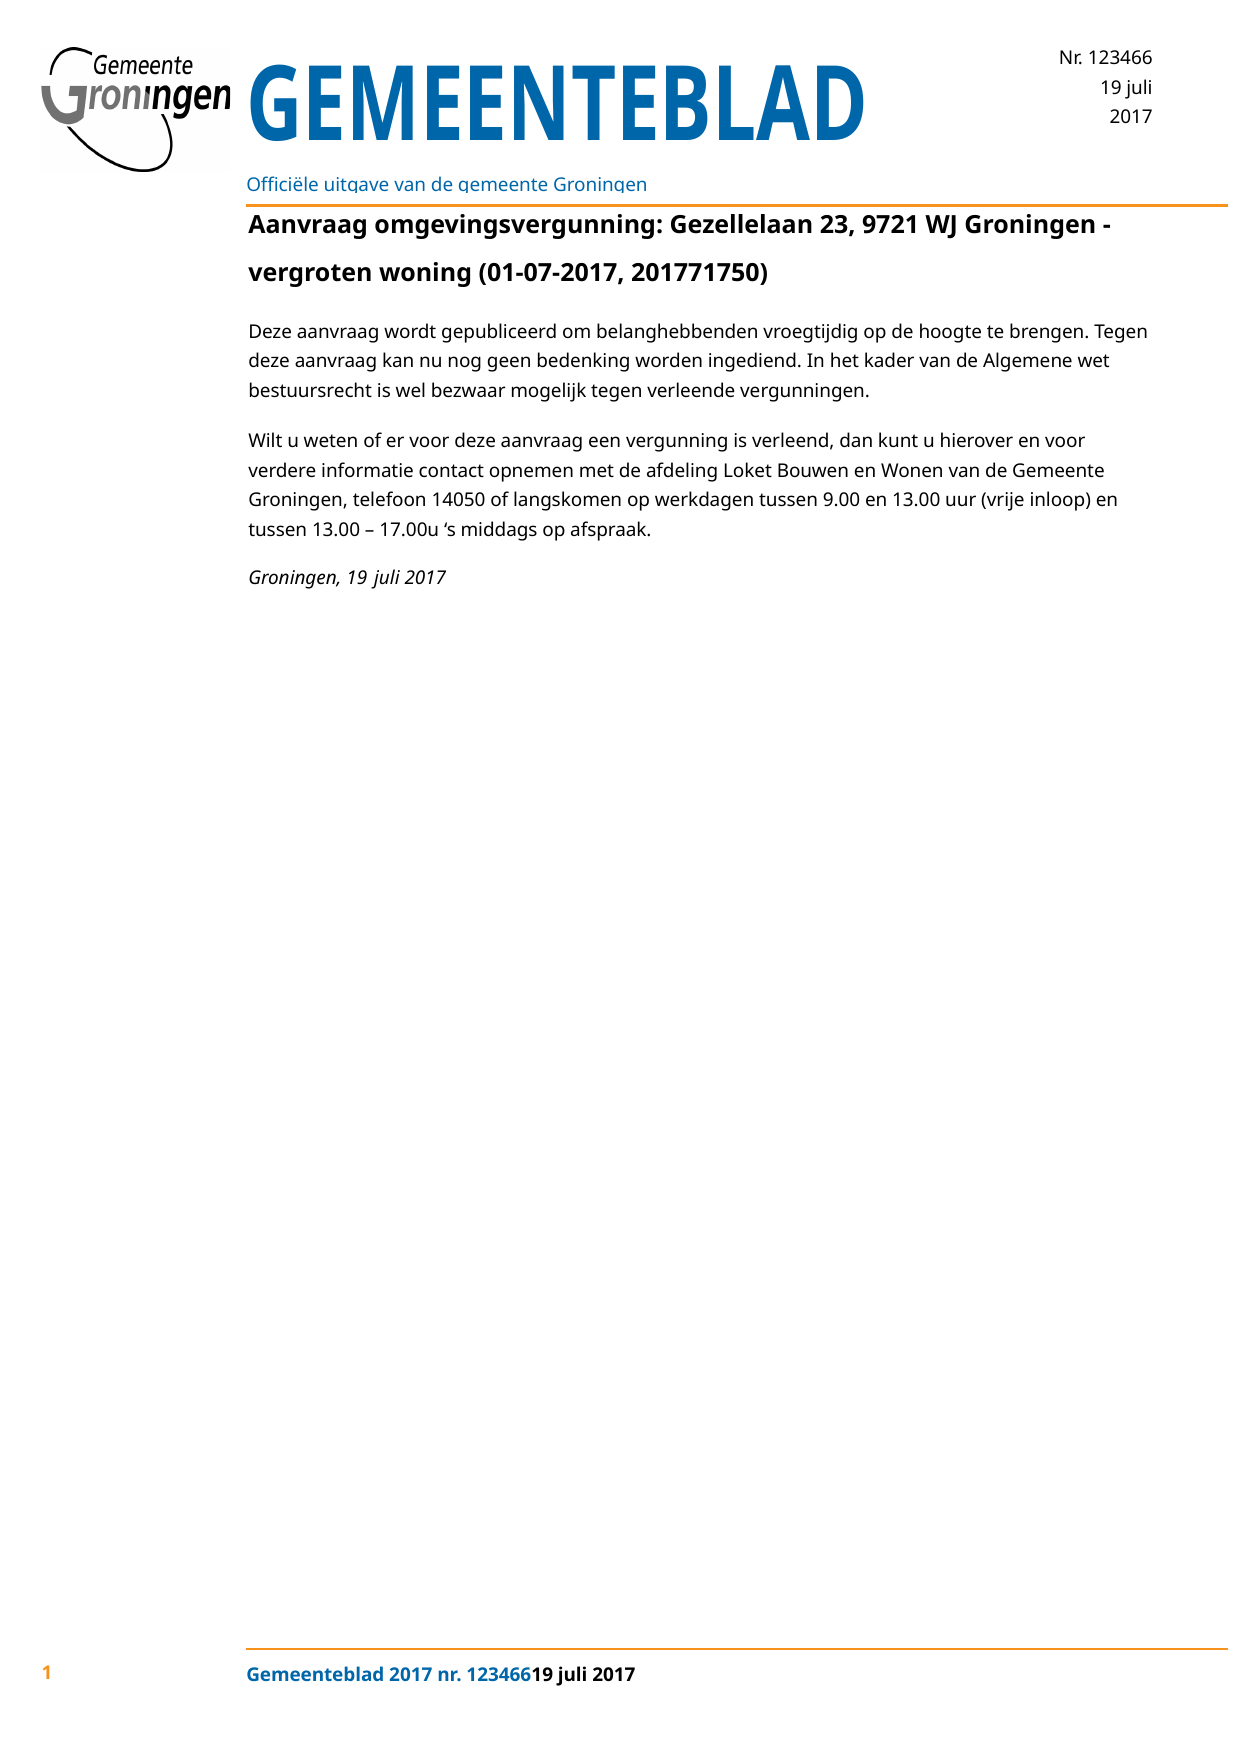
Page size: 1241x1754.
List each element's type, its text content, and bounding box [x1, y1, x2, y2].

text Deze aanvraag wordt gepubliceerd om belanghebbenden vroegtijdig op de hoogte te brengen. Tegen deze aanvraag kan nu nog geen bedenking worden ingediend. In het kader van de Algemene wet bestuursrecht is wel bezwaar mogelijk tegen verleende vergunningen. [248, 318, 1152, 403]
text Aanvraag omgevingsvergunning: Gezellelaan 23, 9721 WJ Groningen - vergroten woning (01-07-2017, 201771750) [248, 207, 1152, 288]
text Groningen, 19 juli 2017 [248, 564, 1152, 590]
picture [41, 47, 231, 172]
text Wilt u weten of er voor deze aanvraag een vergunning is verleend, dan kunt u hierover en voor verdere informatie contact opnemen met de afdeling Loket Bouwen en Wonen van de Gemeente Groningen, telefoon 14050 of langskomen op werkdagen tussen 9.00 en 13.00 uur (vrije inloop) en tussen 13.00 – 17.00u ‘s middags op afspraak. [248, 427, 1152, 542]
